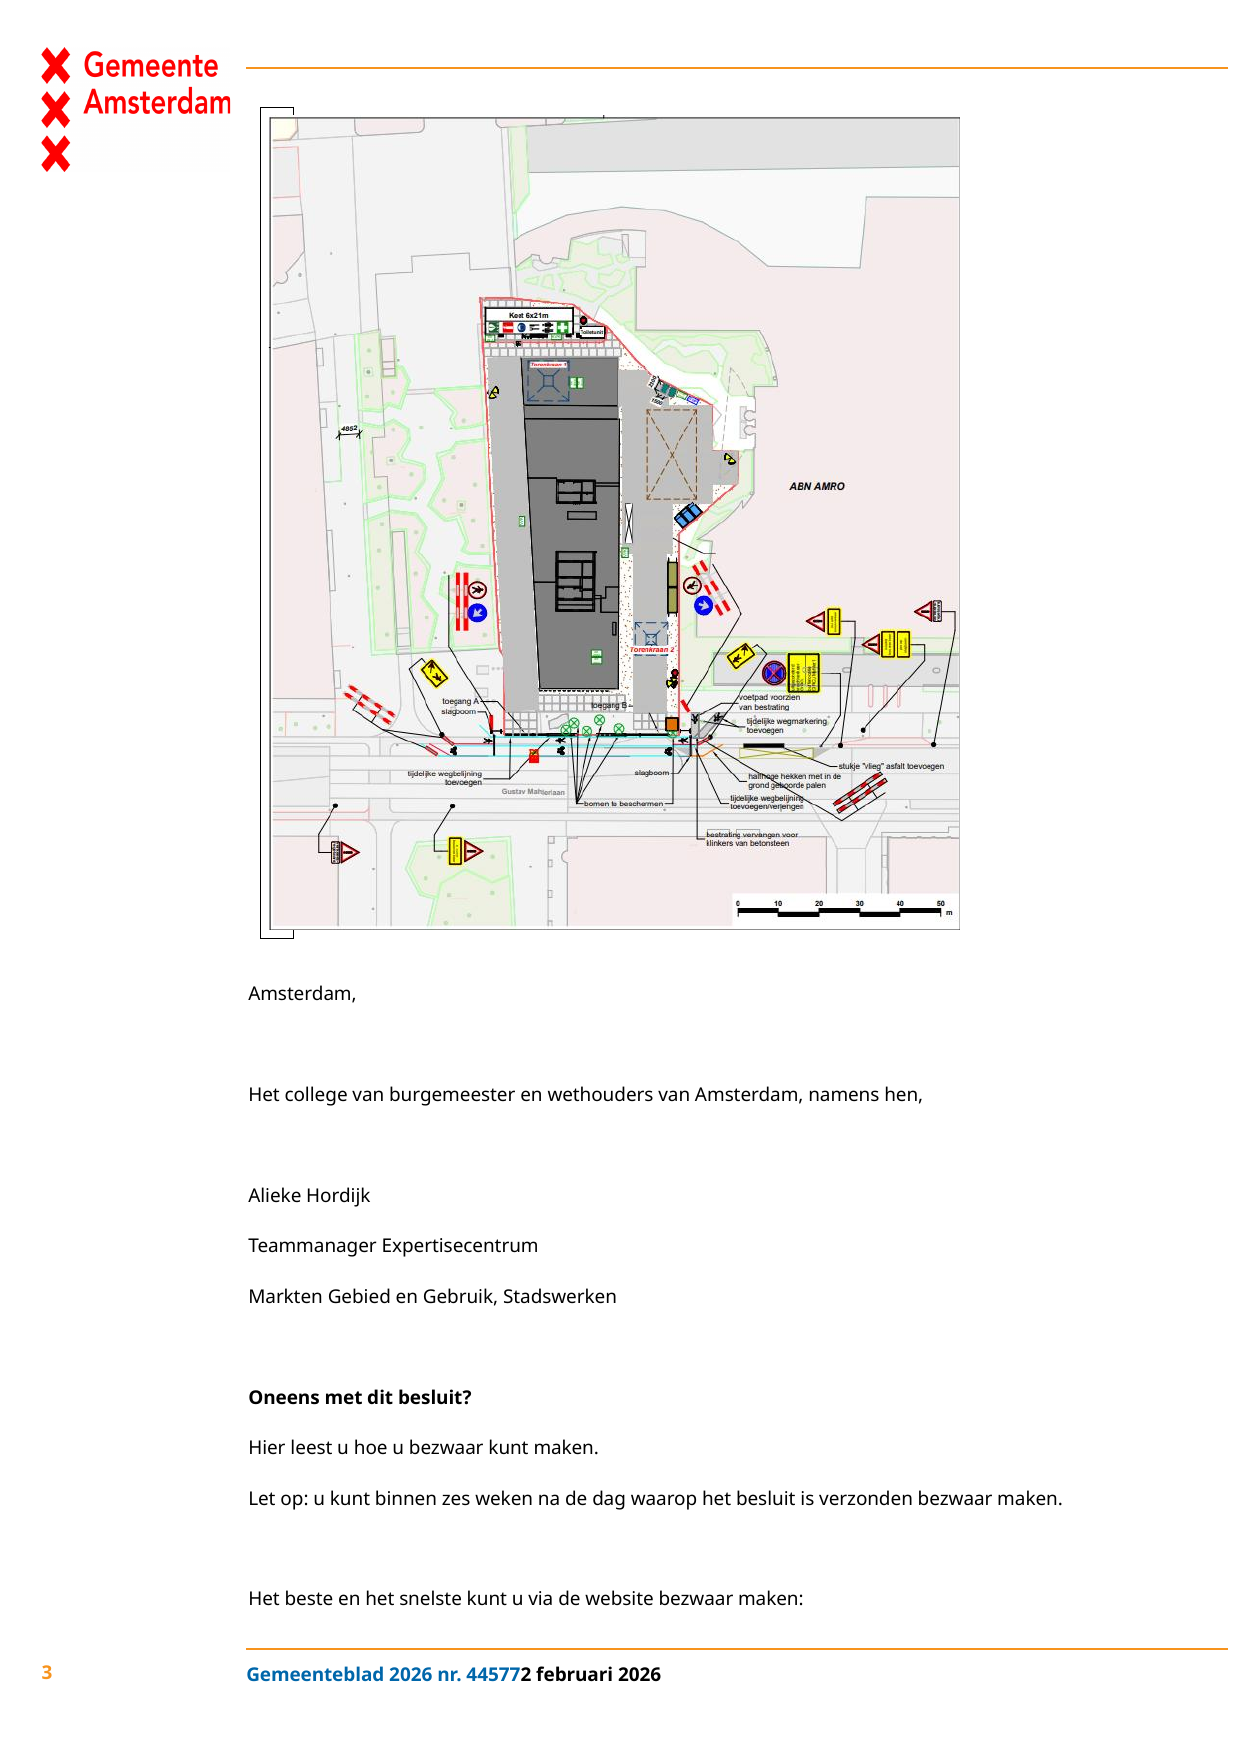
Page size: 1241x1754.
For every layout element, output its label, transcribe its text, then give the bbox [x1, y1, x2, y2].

text Teammanager Expertisecentrum [248, 1233, 1152, 1258]
text Het college van burgemeester en wethouders van Amsterdam, namens hen, [248, 1081, 1152, 1107]
picture [41, 47, 231, 172]
text Amsterdam, [248, 981, 1152, 1006]
text Hier leest u hoe u bezwaar kunt maken. [248, 1434, 1152, 1460]
text Oneens met dit besluit? [248, 1384, 1152, 1409]
text Let op: u kunt binnen zes weken na de dag waarop het besluit is verzonden bezwaar maken. [248, 1485, 1152, 1510]
picture [268, 115, 960, 930]
text Markten Gebied en Gebruik, Stadswerken [248, 1283, 1152, 1309]
text Alieke Hordijk [248, 1182, 1152, 1208]
text Het beste en het snelste kunt u via de website bezwaar maken: [248, 1586, 1152, 1611]
